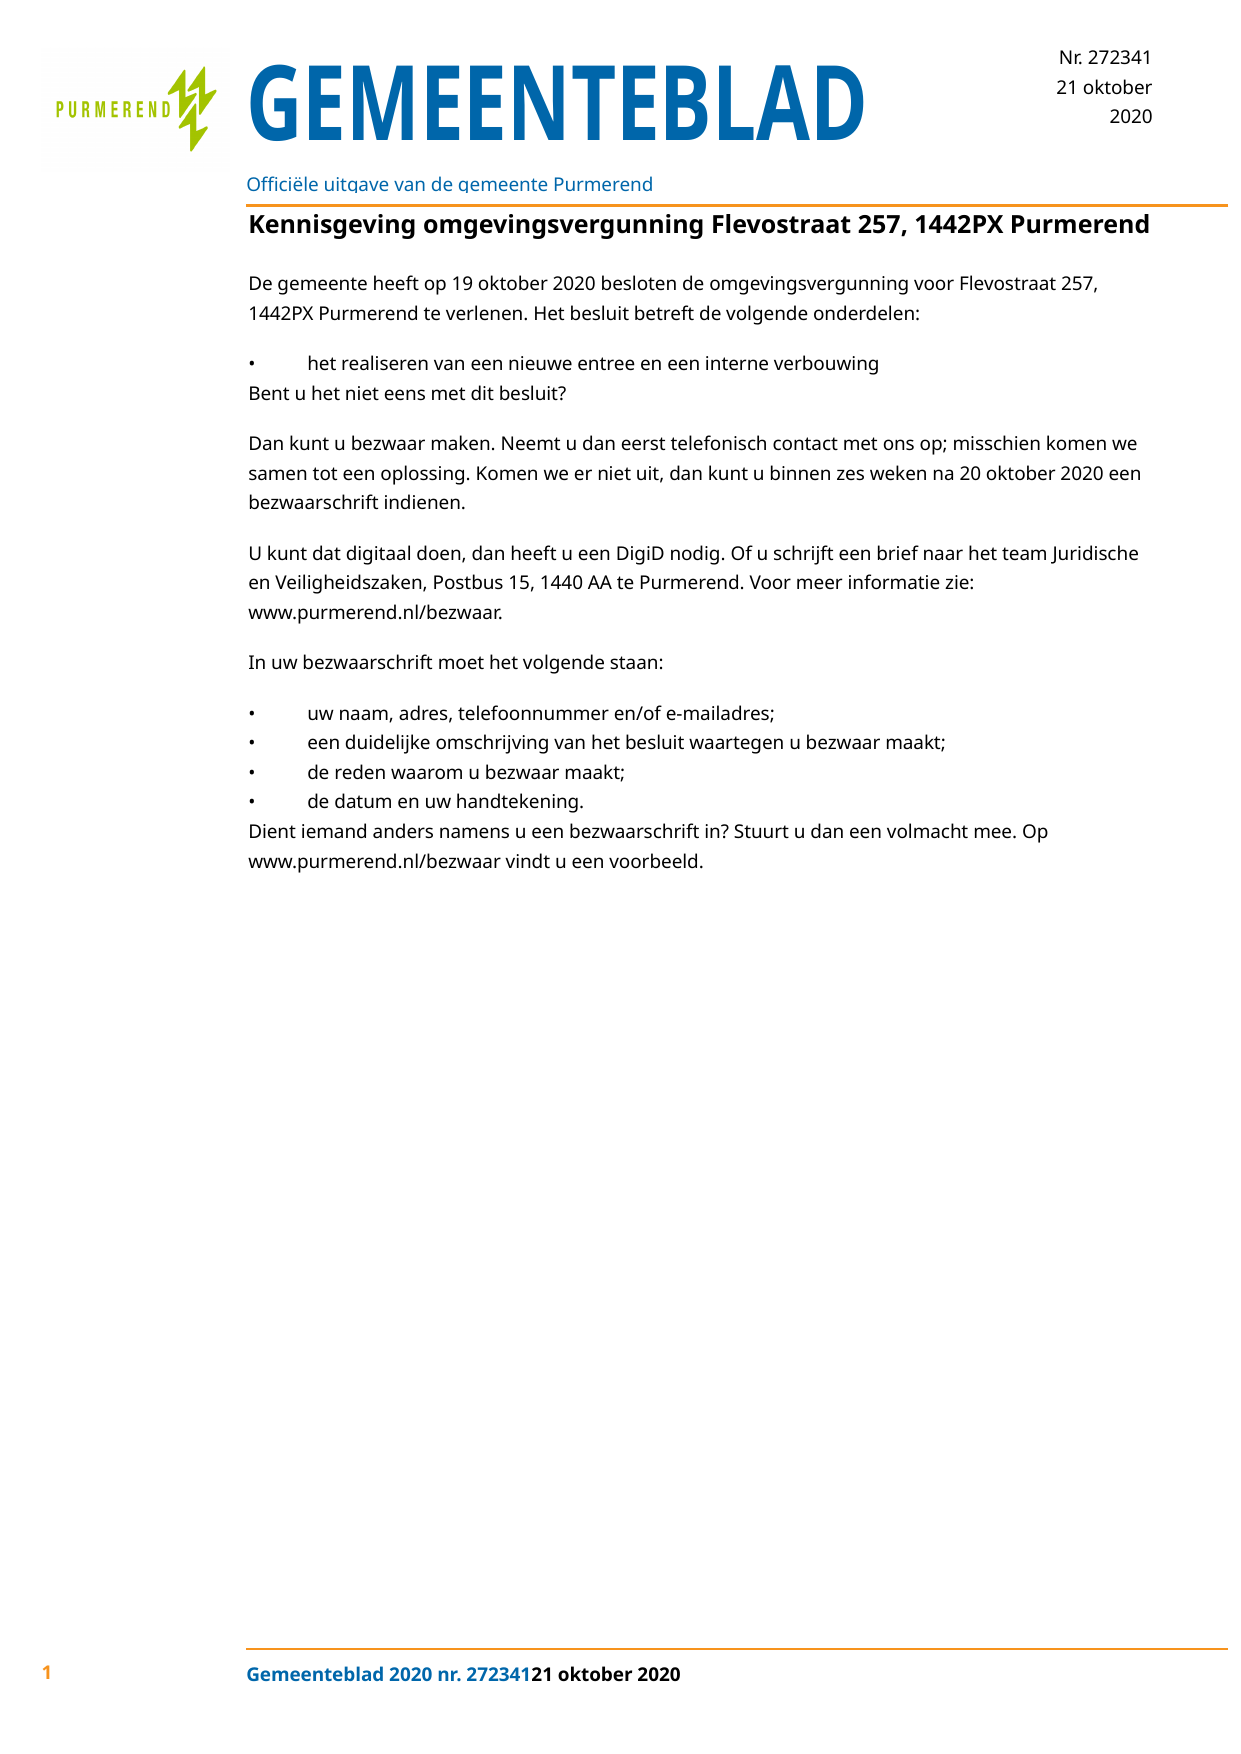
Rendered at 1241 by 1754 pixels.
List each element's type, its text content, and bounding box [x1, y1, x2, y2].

text Dan kunt u bezwaar maken. Neemt u dan eerst telefonisch contact met ons op; misschien komen we samen tot een oplossing. Komen we er niet uit, dan kunt u binnen zes weken na 20 oktober 2020 een bezwaarschrift indienen. [248, 430, 1152, 515]
list uw naam, adres, telefoonnummer en/of e-mailadres; [248, 700, 1152, 726]
text Dient iemand anders namens u een bezwaarschrift in? Stuurt u dan een volmacht mee. Op www.purmerend.nl/bezwaar vindt u een voorbeeld. [248, 818, 1152, 873]
text In uw bezwaarschrift moet het volgende staan: [248, 649, 1152, 675]
list de reden waarom u bezwaar maakt; [248, 759, 1152, 785]
text Bent u het niet eens met dit besluit? [248, 380, 1152, 406]
text U kunt dat digitaal doen, dan heeft u een DigiD nodig. Of u schrijft een brief naar het team Juridische en Veiligheidszaken, Postbus 15, 1440 AA te Purmerend. Voor meer informatie zie: www.purmerend.nl/bezwaar. [248, 540, 1152, 625]
list de datum en uw handtekening. [248, 789, 1152, 814]
text Kennisgeving omgevingsvergunning Flevostraat 257, 1442PX Purmerend [248, 207, 1152, 241]
list een duidelijke omschrijving van het besluit waartegen u bezwaar maakt; [248, 729, 1152, 755]
picture [41, 47, 231, 172]
text De gemeente heeft op 19 oktober 2020 besloten de omgevingsvergunning voor Flevostraat 257, 1442PX Purmerend te verlenen. Het besluit betreft de volgende onderdelen: [248, 270, 1152, 326]
list het realiseren van een nieuwe entree en een interne verbouwing [248, 350, 1152, 376]
